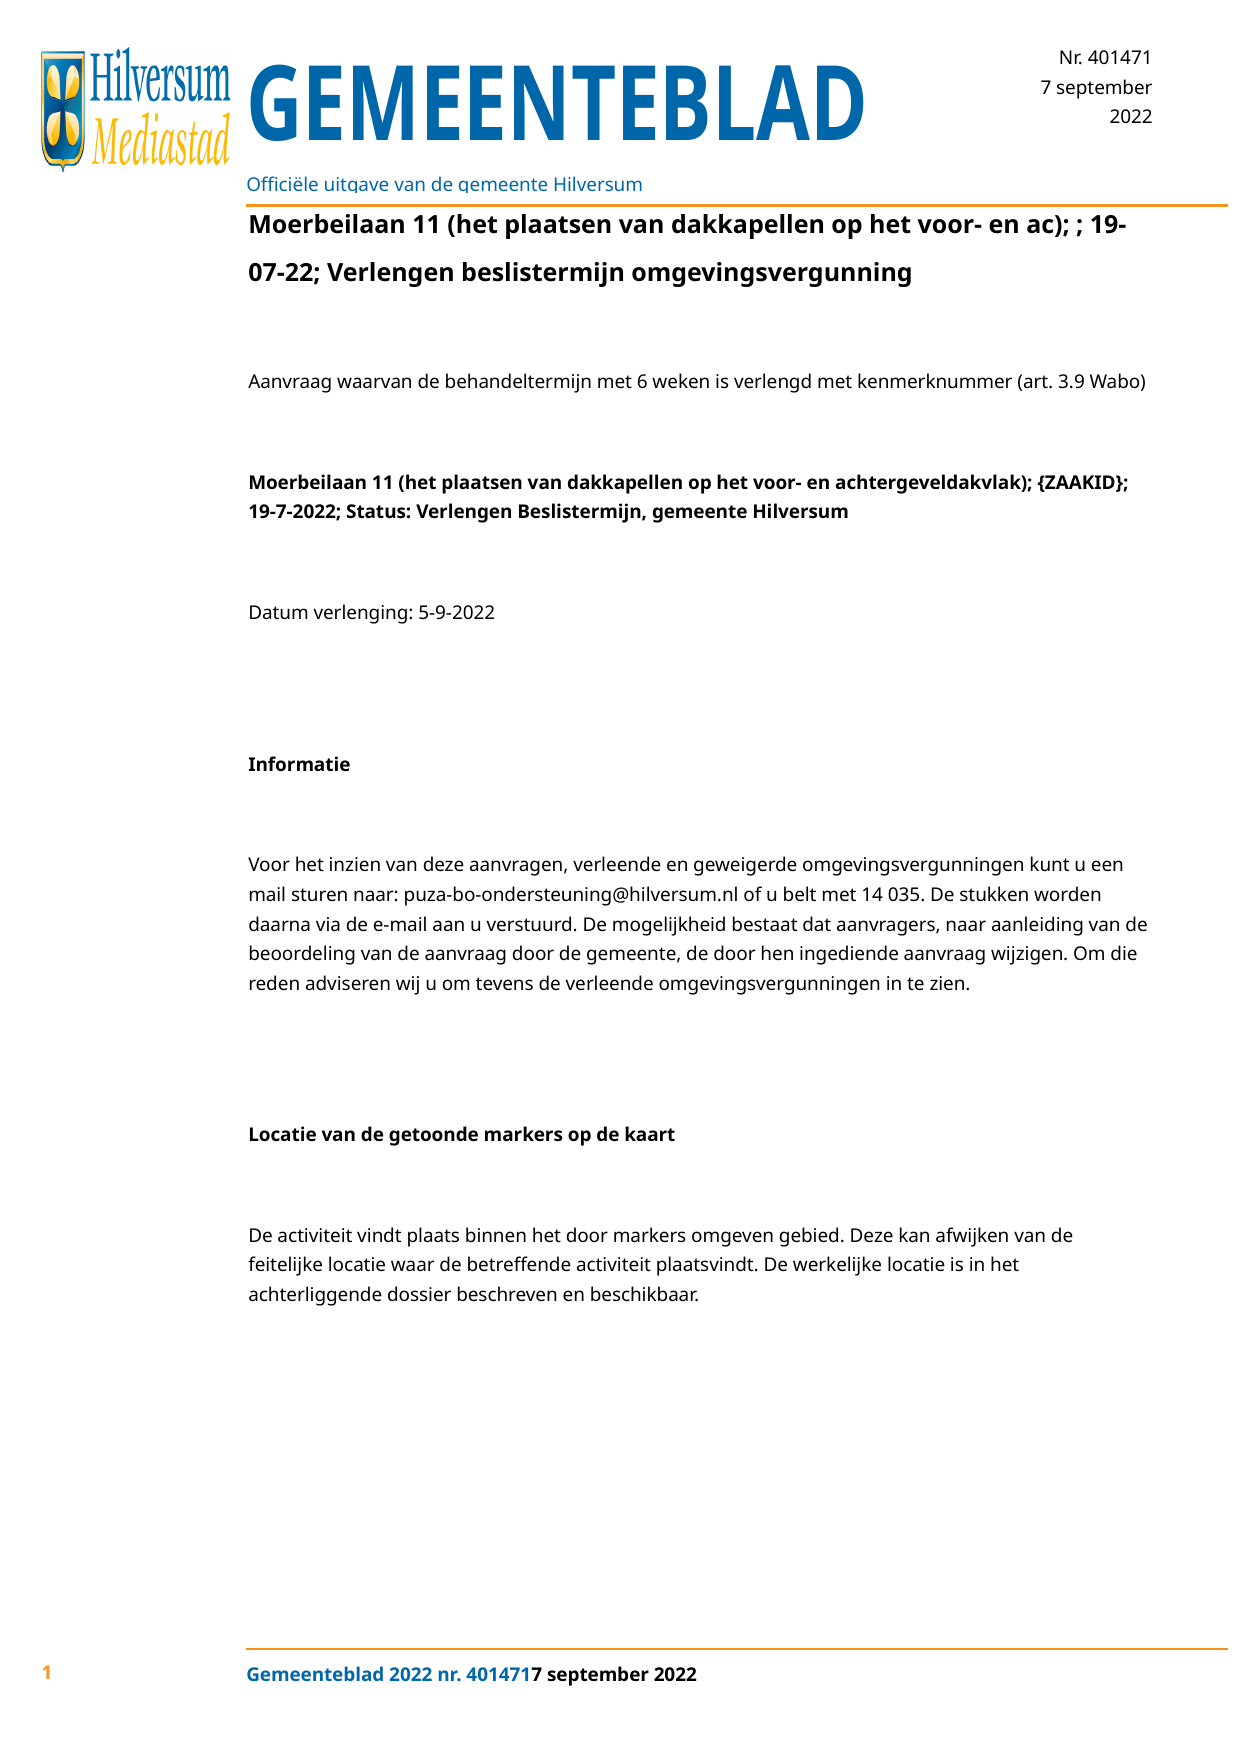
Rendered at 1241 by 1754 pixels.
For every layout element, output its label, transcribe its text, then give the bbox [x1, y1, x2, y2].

text Aanvraag waarvan de behandeltermijn met 6 weken is verlengd met kenmerknummer (art. 3.9 Wabo) [248, 368, 1152, 394]
picture [41, 47, 231, 172]
text Informatie [248, 751, 1152, 777]
text Voor het inzien van deze aanvragen, verleende en geweigerde omgevingsvergunningen kunt u een mail sturen naar: puza-bo-ondersteuning@hilversum.nl of u belt met 14 035. De stukken worden daarna via de e-mail aan u verstuurd. De mogelijkheid bestaat dat aanvragers, naar aanleiding van de beoordeling van de aanvraag door de gemeente, de door hen ingediende aanvraag wijzigen. Om die reden adviseren wij u om tevens de verleende omgevingsvergunningen in te zien. [248, 852, 1152, 996]
text De activiteit vindt plaats binnen het door markers omgeven gebied. Deze kan afwijken van de feitelijke locatie waar de betreffende activiteit plaatsvindt. De werkelijke locatie is in het achterliggende dossier beschreven en beschikbaar. [248, 1222, 1152, 1307]
text Datum verlenging: 5-9-2022 [248, 599, 1152, 625]
text Locatie van de getoonde markers op de kaart [248, 1121, 1152, 1147]
text Moerbeilaan 11 (het plaatsen van dakkapellen op het voor- en achtergeveldakvlak); {ZAAKID}; 19-7-2022; Status: Verlengen Beslistermijn, gemeente Hilversum [248, 469, 1152, 524]
text Moerbeilaan 11 (het plaatsen van dakkapellen op het voor- en ac); ; 19-07-22; Verlengen beslistermijn omgevingsvergunning [248, 207, 1152, 288]
